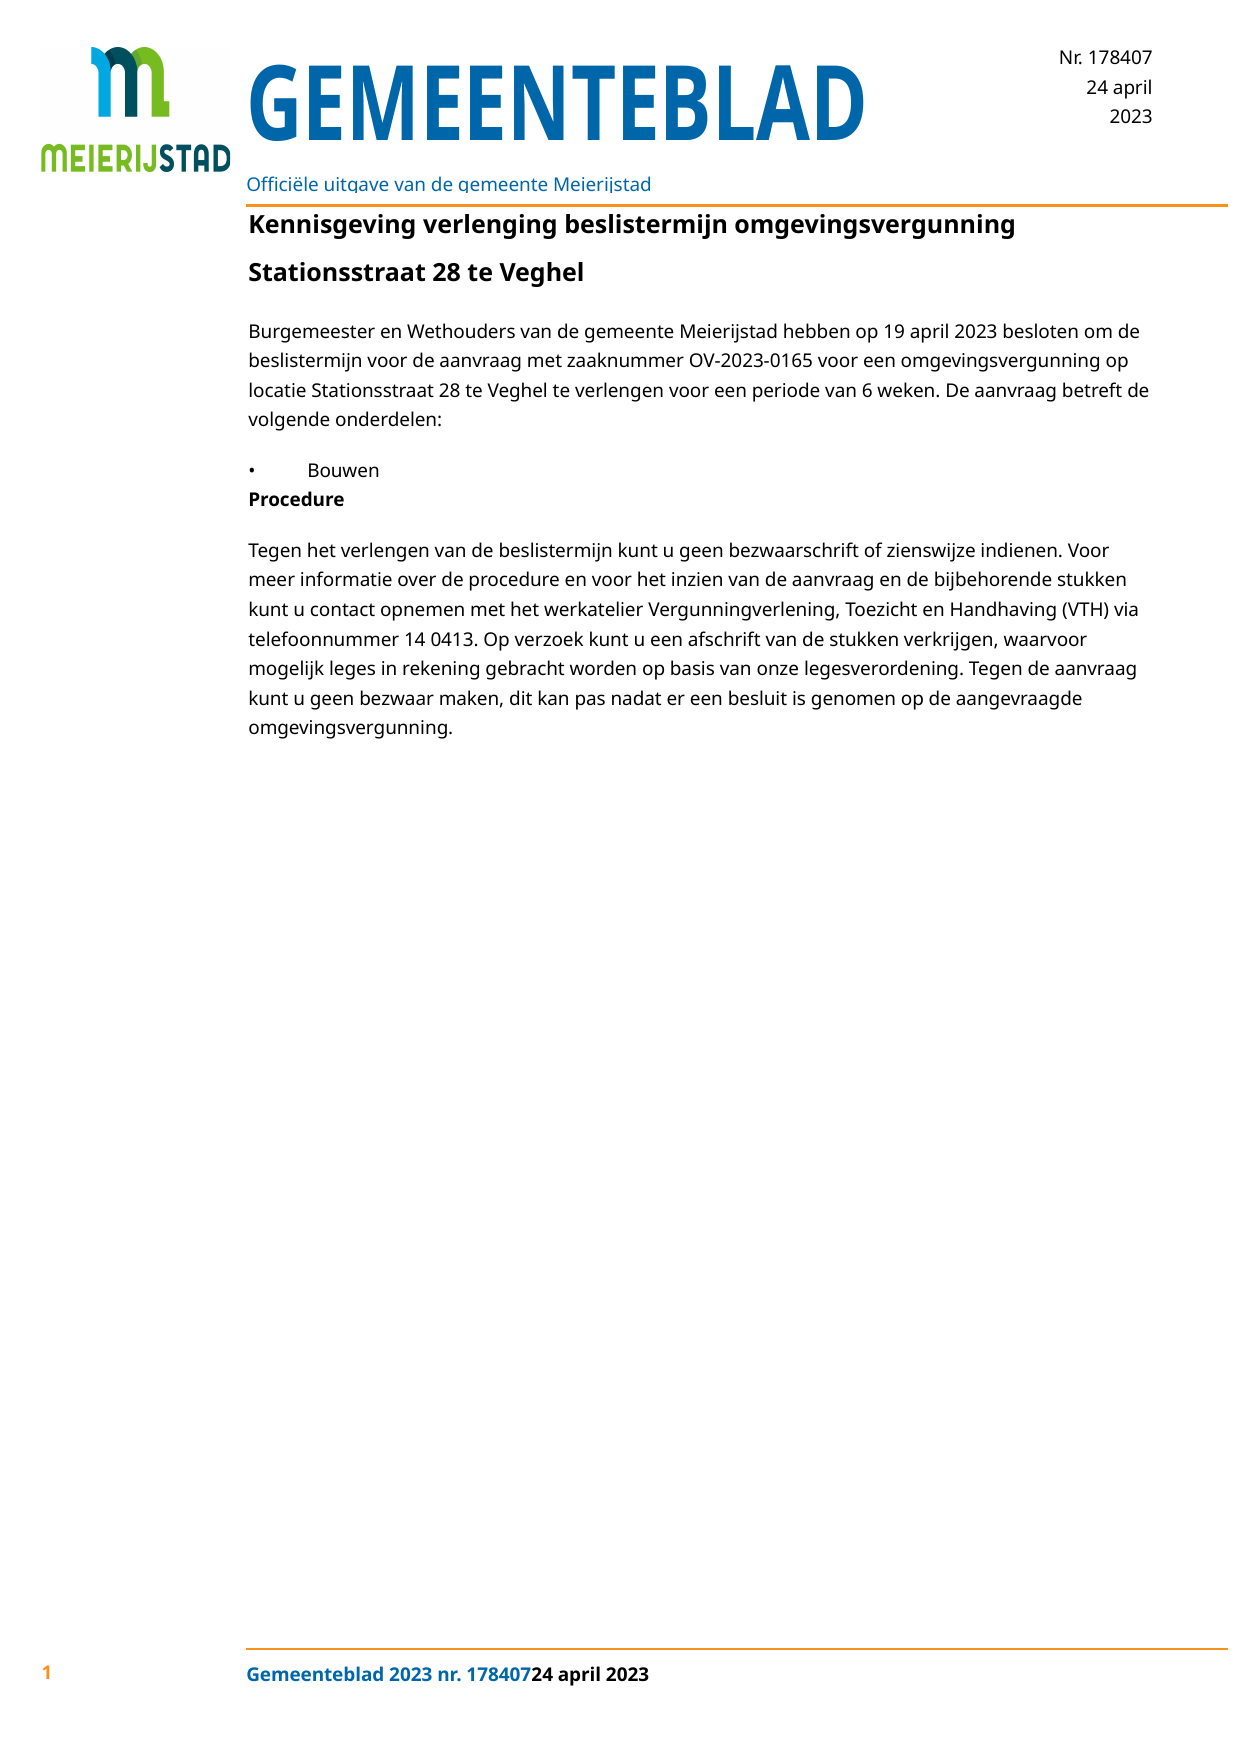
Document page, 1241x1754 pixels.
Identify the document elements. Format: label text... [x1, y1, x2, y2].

list Bouwen [248, 457, 1152, 483]
text Procedure [248, 487, 1152, 512]
picture [41, 47, 231, 172]
text Burgemeester en Wethouders van de gemeente Meierijstad hebben op 19 april 2023 besloten om de beslistermijn voor de aanvraag met zaaknummer OV-2023-0165 voor een omgevingsvergunning op locatie Stationsstraat 28 te Veghel te verlengen voor een periode van 6 weken. De aanvraag betreft de volgende onderdelen: [248, 318, 1152, 432]
text Kennisgeving verlenging beslistermijn omgevingsvergunning Stationsstraat 28 te Veghel [248, 207, 1152, 288]
text Tegen het verlengen van de beslistermijn kunt u geen bezwaarschrift of zienswijze indienen. Voor meer informatie over de procedure en voor het inzien van de aanvraag en de bijbehorende stukken kunt u contact opnemen met het werkatelier Vergunningverlening, Toezicht en Handhaving (VTH) via telefoonnummer 14 0413. Op verzoek kunt u een afschrift van de stukken verkrijgen, waarvoor mogelijk leges in rekening gebracht worden op basis van onze legesverordening. Tegen de aanvraag kunt u geen bezwaar maken, dit kan pas nadat er een besluit is genomen op de aangevraagde omgevingsvergunning. [248, 537, 1152, 740]
